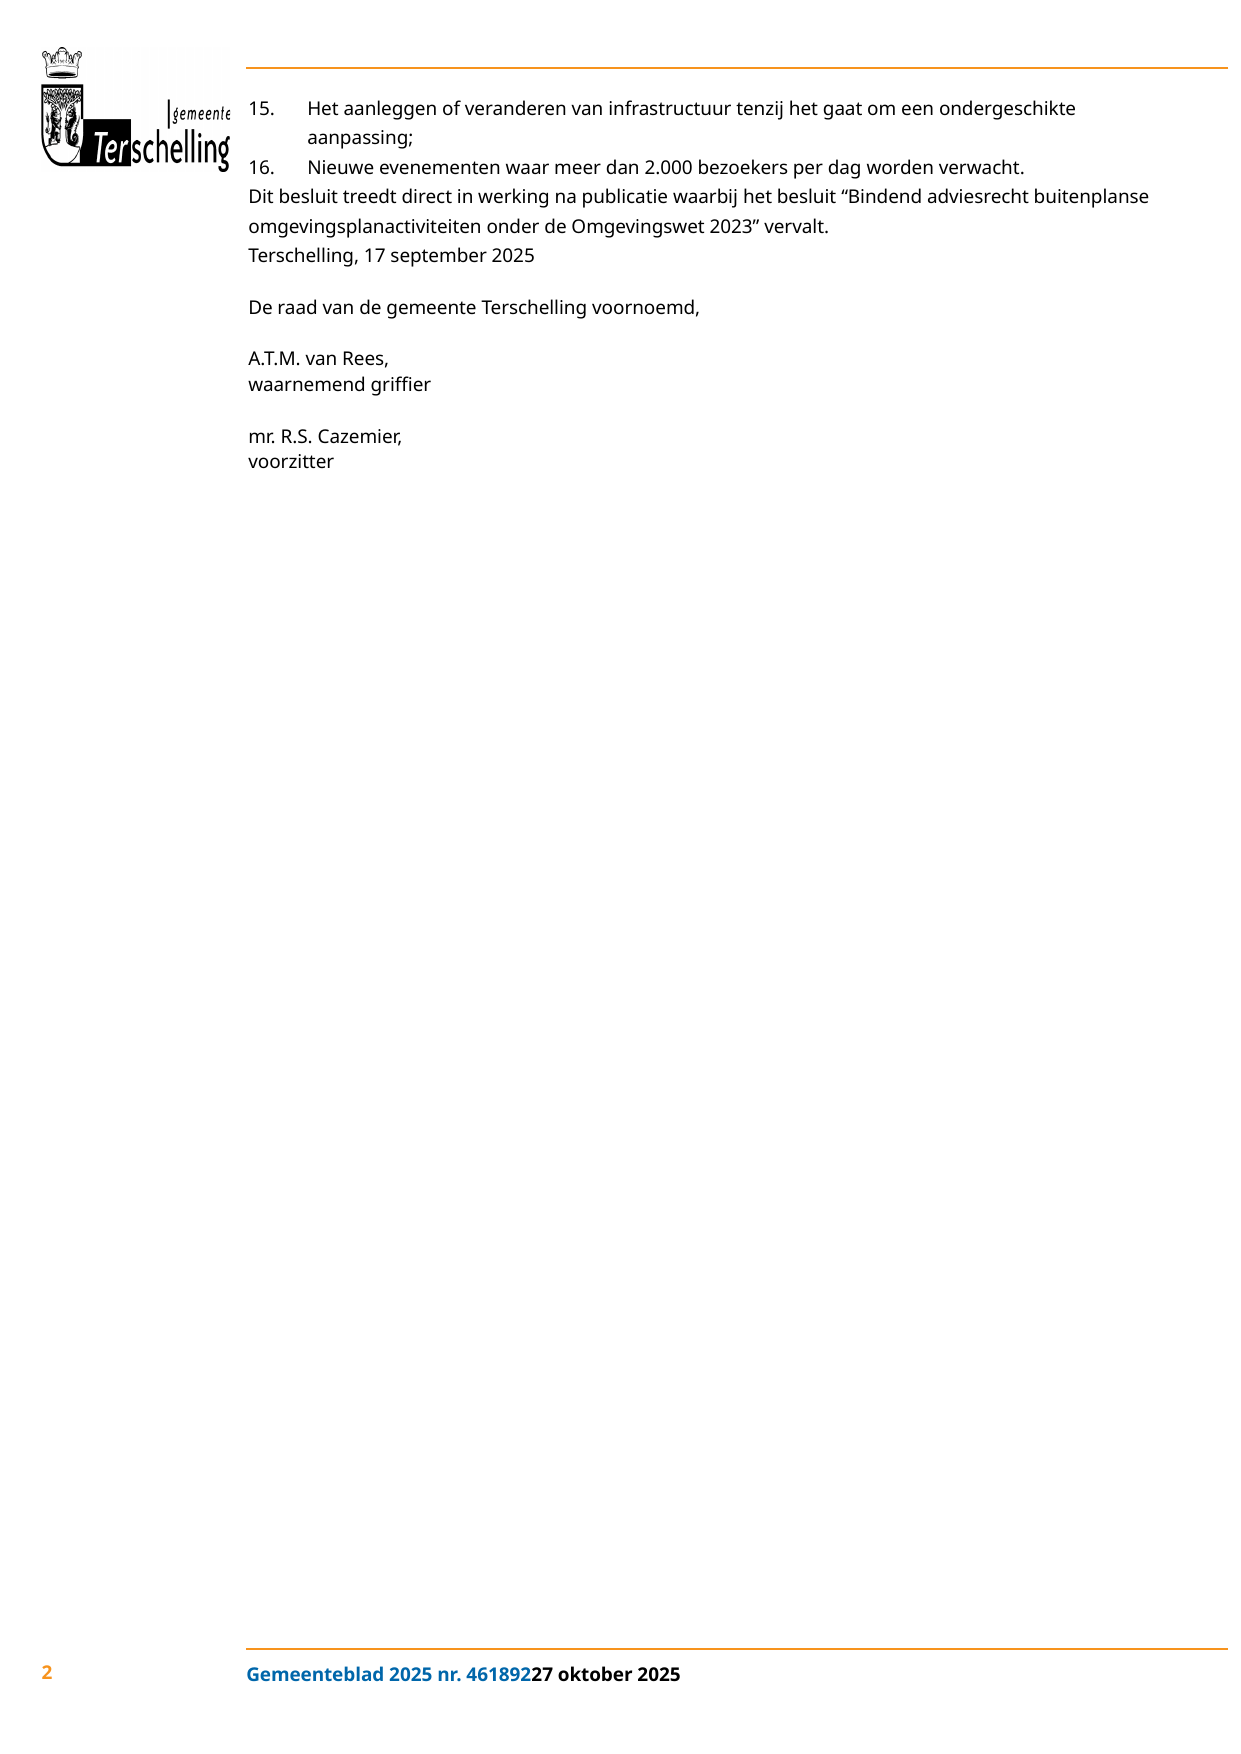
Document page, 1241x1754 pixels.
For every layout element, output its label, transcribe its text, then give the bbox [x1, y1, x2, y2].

text Dit besluit treedt direct in werking na publicatie waarbij het besluit “Bindend adviesrecht buitenplanse omgevingsplanactiviteiten onder de Omgevingswet 2023” vervalt. [248, 183, 1152, 239]
text voorzitter [248, 448, 1152, 474]
text waarnemend griffier [248, 371, 1152, 397]
text Terschelling, 17 september 2025 [248, 243, 1152, 268]
text De raad van de gemeente Terschelling voornoemd, [248, 294, 1152, 320]
list Het aanleggen of veranderen van infrastructuur tenzij het gaat om een ondergeschikte aanpassing; [248, 95, 1152, 150]
text mr. R.S. Cazemier, [248, 423, 1152, 448]
list Nieuwe evenementen waar meer dan 2.000 bezoekers per dag worden verwacht. [248, 154, 1152, 180]
picture [41, 47, 231, 172]
text A.T.M. van Rees, [248, 346, 1152, 371]
